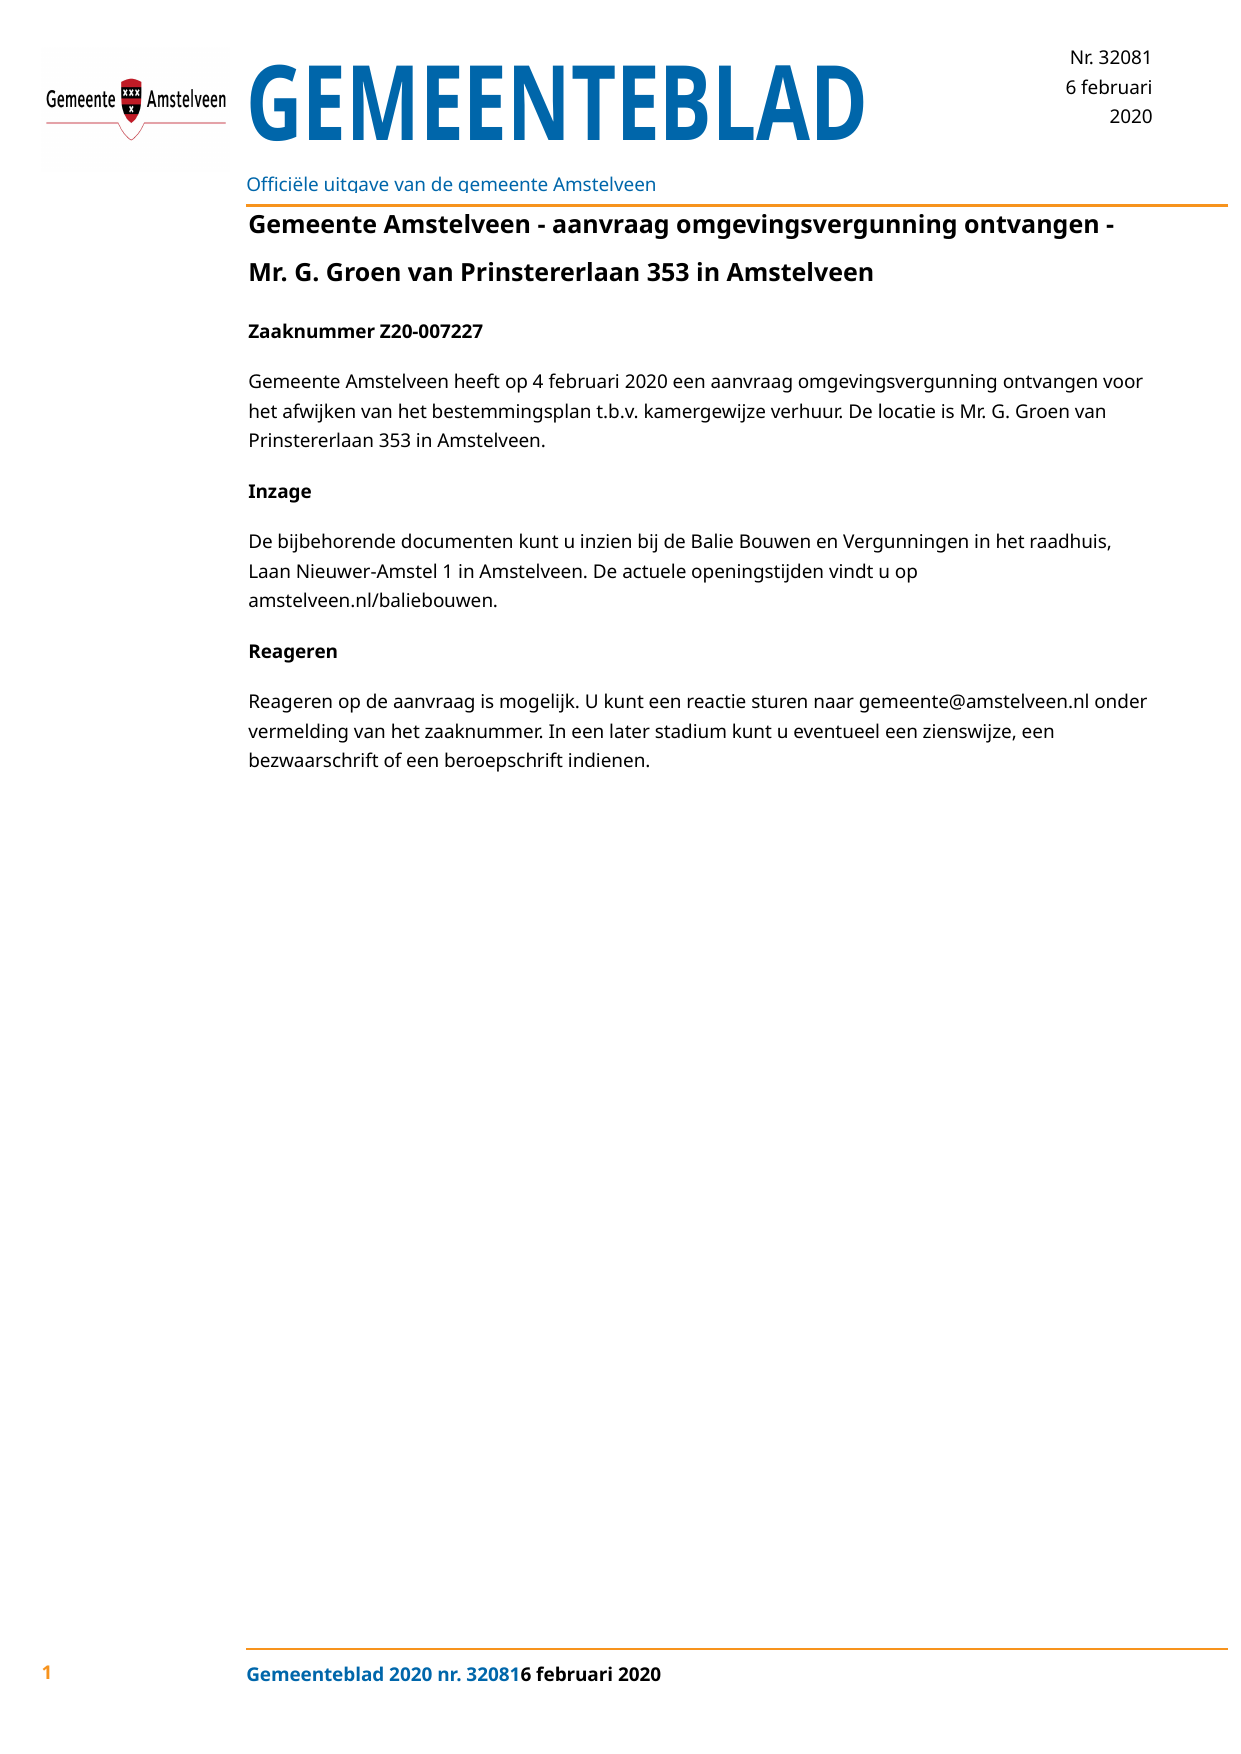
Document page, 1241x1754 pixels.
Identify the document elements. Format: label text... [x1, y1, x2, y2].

text De bijbehorende documenten kunt u inzien bij de Balie Bouwen en Vergunningen in het raadhuis, Laan Nieuwer-Amstel 1 in Amstelveen. De actuele openingstijden vindt u op amstelveen.nl/baliebouwen. [248, 528, 1152, 613]
text Gemeente Amstelveen - aanvraag omgevingsvergunning ontvangen - Mr. G. Groen van Prinstererlaan 353 in Amstelveen [248, 207, 1152, 288]
text Reageren op de aanvraag is mogelijk. U kunt een reactie sturen naar gemeente@amstelveen.nl onder vermelding van het zaaknummer. In een later stadium kunt u eventueel een zienswijze, een bezwaarschrift of een beroepschrift indienen. [248, 688, 1152, 773]
text Inzage [248, 478, 1152, 504]
text Zaaknummer Z20-007227 [248, 318, 1152, 344]
text Reageren [248, 638, 1152, 664]
text Gemeente Amstelveen heeft op 4 februari 2020 een aanvraag omgevingsvergunning ontvangen voor het afwijken van het bestemmingsplan t.b.v. kamergewijze verhuur. De locatie is Mr. G. Groen van Prinstererlaan 353 in Amstelveen. [248, 368, 1152, 453]
picture [41, 47, 231, 172]
